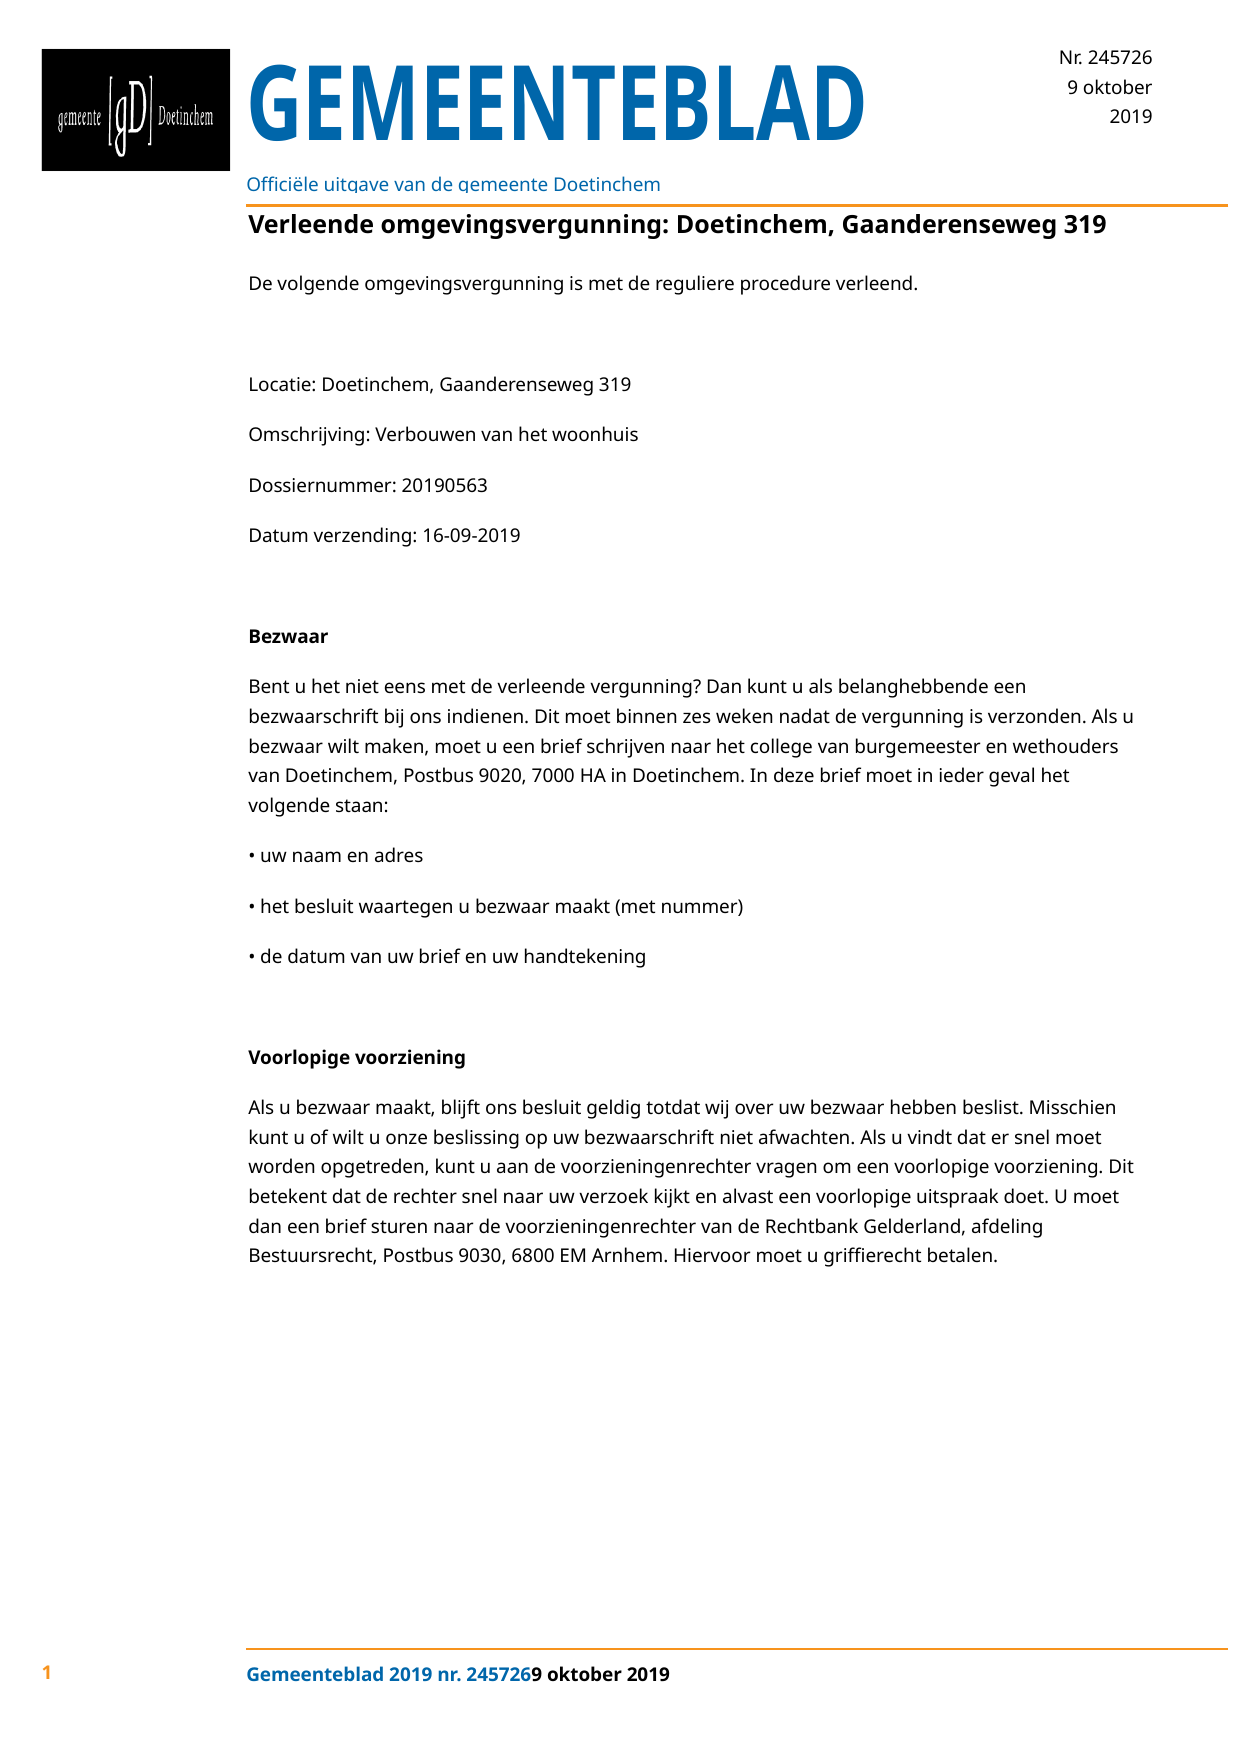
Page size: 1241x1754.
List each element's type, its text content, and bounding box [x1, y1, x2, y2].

text Dossiernummer: 20190563 [248, 472, 1152, 498]
text Datum verzending: 16-09-2019 [248, 522, 1152, 548]
text • uw naam en adres [248, 842, 1152, 868]
text Verleende omgevingsvergunning: Doetinchem, Gaanderenseweg 319 [248, 207, 1152, 241]
text Locatie: Doetinchem, Gaanderenseweg 319 [248, 371, 1152, 397]
text Bent u het niet eens met de verleende vergunning? Dan kunt u als belanghebbende een bezwaarschrift bij ons indienen. Dit moet binnen zes weken nadat de vergunning is verzonden. Als u bezwaar wilt maken, moet u een brief schrijven naar het college van burgemeester en wethouders van Doetinchem, Postbus 9020, 7000 HA in Doetinchem. In deze brief moet in ieder geval het volgende staan: [248, 674, 1152, 818]
text De volgende omgevingsvergunning is met de reguliere procedure verleend. [248, 270, 1152, 296]
picture [41, 47, 231, 172]
text Bezwaar [248, 623, 1152, 649]
text • het besluit waartegen u bezwaar maakt (met nummer) [248, 893, 1152, 918]
text Voorlopige voorziening [248, 1044, 1152, 1070]
text Omschrijving: Verbouwen van het woonhuis [248, 422, 1152, 447]
text • de datum van uw brief en uw handtekening [248, 943, 1152, 969]
text Als u bezwaar maakt, blijft ons besluit geldig totdat wij over uw bezwaar hebben beslist. Misschien kunt u of wilt u onze beslissing op uw bezwaarschrift niet afwachten. Als u vindt dat er snel moet worden opgetreden, kunt u aan de voorzieningenrechter vragen om een voorlopige voorziening. Dit betekent dat de rechter snel naar uw verzoek kijkt en alvast een voorlopige uitspraak doet. U moet dan een brief sturen naar de voorzieningenrechter van de Rechtbank Gelderland, afdeling Bestuursrecht, Postbus 9030, 6800 EM Arnhem. Hiervoor moet u griffierecht betalen. [248, 1094, 1152, 1268]
